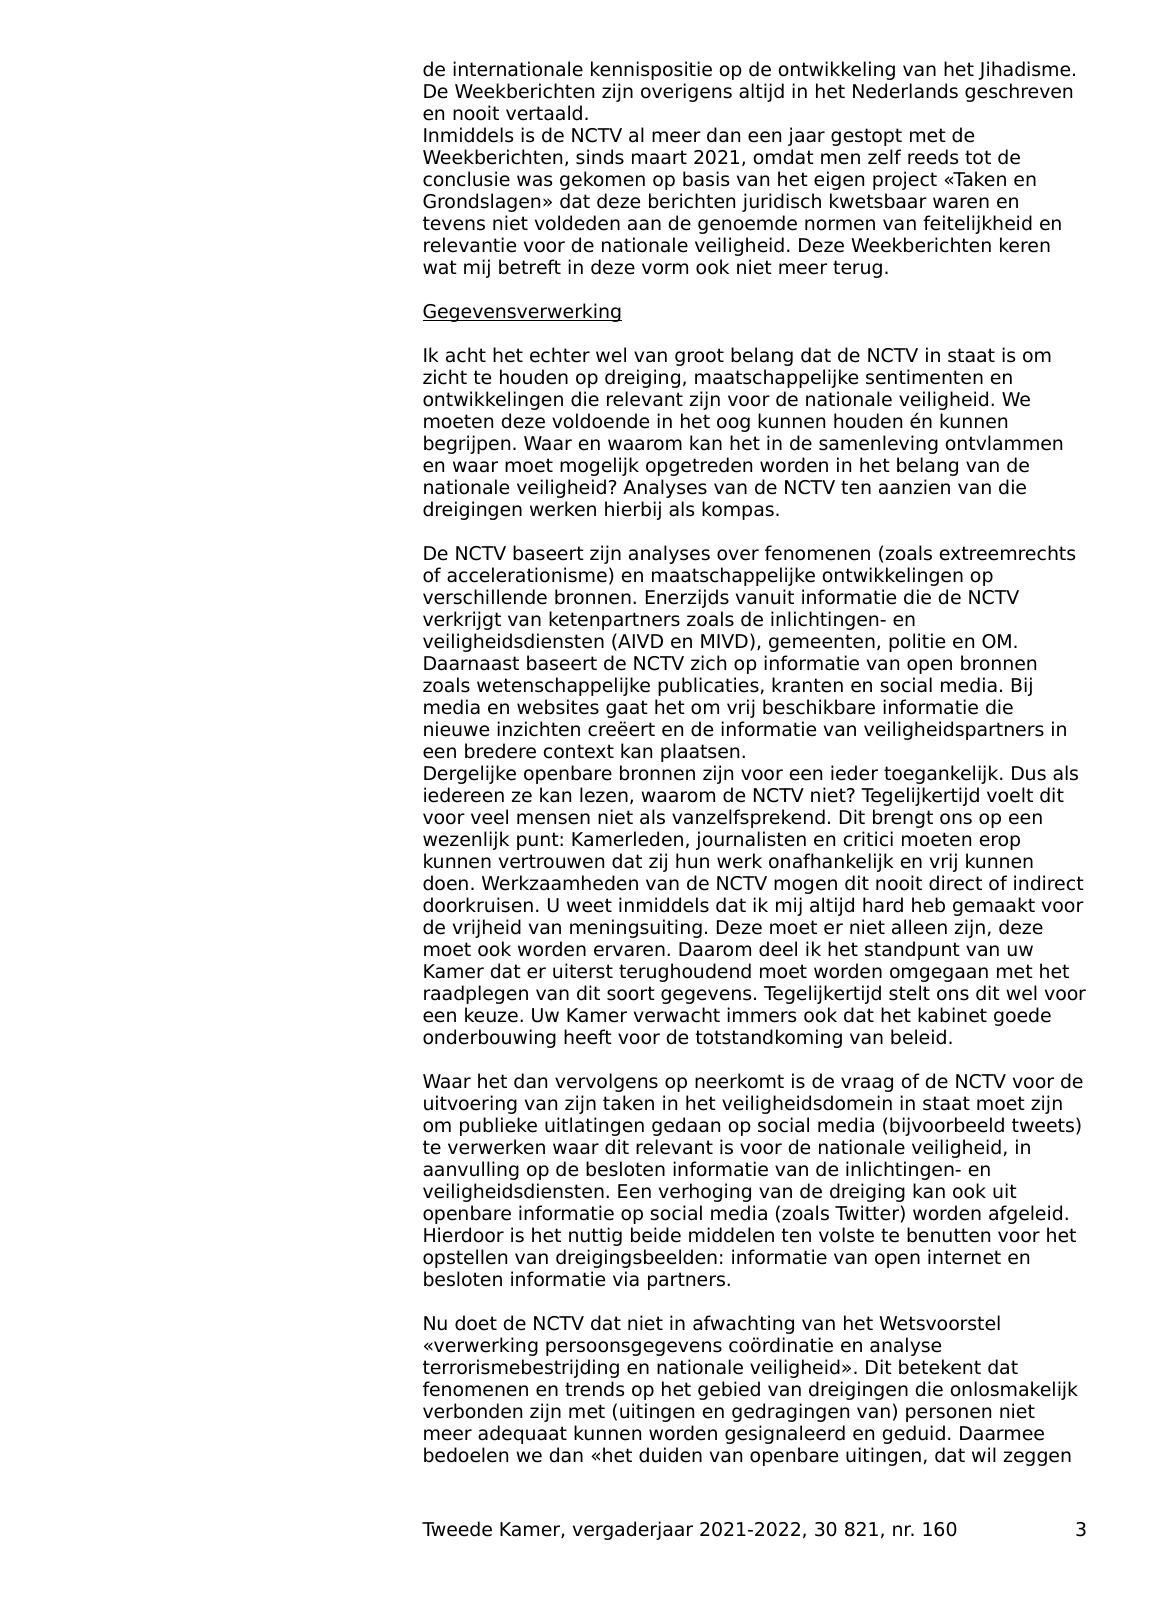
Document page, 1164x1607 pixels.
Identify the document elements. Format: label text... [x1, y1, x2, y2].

text Waar het dan vervolgens op neerkomt is de vraag of de NCTV voor de uitvoering van zijn taken in het veiligheidsdomein in staat moet zijn om publieke uitlatingen gedaan op social media (bijvoorbeeld tweets) te verwerken waar dit relevant is voor de nationale veiligheid, in aanvulling op de besloten informatie van de inlichtingen- en veiligheidsdiensten. Een verhoging van de dreiging kan ook uit openbare informatie op social media (zoals Twitter) worden afgeleid. Hierdoor is het nuttig beide middelen ten volste te benutten voor het opstellen van dreigingsbeelden: informatie van open internet en besloten informatie via partners. [422, 1071, 1087, 1291]
text Nu doet de NCTV dat niet in afwachting van het Wetsvoorstel «verwerking persoonsgegevens coördinatie en analyse terrorismebestrijding en nationale veiligheid». Dit betekent dat fenomenen en trends op het gebied van dreigingen die onlosmakelijk verbonden zijn met (uitingen en gedragingen van) personen niet meer adequaat kunnen worden gesignaleerd en geduid. Daarmee bedoelen we dan «het duiden van openbare uitingen, dat wil zeggen [422, 1313, 1087, 1467]
text Daarnaast baseert de NCTV zich op informatie van open bronnen zoals wetenschappelijke publicaties, kranten en social media. Bij media en websites gaat het om vrij beschikbare informatie die nieuwe inzichten creëert en de informatie van veiligheidspartners in een bredere context kan plaatsen. [422, 653, 1087, 763]
text De NCTV baseert zijn analyses over fenomenen (zoals extreemrechts of accelerationisme) en maatschappelijke ontwikkelingen op verschillende bronnen. Enerzijds vanuit informatie die de NCTV verkrijgt van ketenpartners zoals de inlichtingen- en veiligheidsdiensten (AIVD en MIVD), gemeenten, politie en OM. [422, 543, 1087, 653]
subtitle Gegevensverwerking [422, 301, 1087, 323]
text de internationale kennispositie op de ontwikkeling van het Jihadisme. De Weekberichten zijn overigens altijd in het Nederlands geschreven en nooit vertaald. [422, 59, 1087, 125]
text Inmiddels is de NCTV al meer dan een jaar gestopt met de Weekberichten, sinds maart 2021, omdat men zelf reeds tot de conclusie was gekomen op basis van het eigen project «Taken en Grondslagen» dat deze berichten juridisch kwetsbaar waren en tevens niet voldeden aan de genoemde normen van feitelijkheid en relevantie voor de nationale veiligheid. Deze Weekberichten keren wat mij betreft in deze vorm ook niet meer terug. [422, 125, 1087, 279]
text Ik acht het echter wel van groot belang dat de NCTV in staat is om zicht te houden op dreiging, maatschappelijke sentimenten en ontwikkelingen die relevant zijn voor de nationale veiligheid. We moeten deze voldoende in het oog kunnen houden én kunnen begrijpen. Waar en waarom kan het in de samenleving ontvlammen en waar moet mogelijk opgetreden worden in het belang van de nationale veiligheid? Analyses van de NCTV ten aanzien van die dreigingen werken hierbij als kompas. [422, 345, 1087, 521]
text Dergelijke openbare bronnen zijn voor een ieder toegankelijk. Dus als iedereen ze kan lezen, waarom de NCTV niet? Tegelijkertijd voelt dit voor veel mensen niet als vanzelfsprekend. Dit brengt ons op een wezenlijk punt: Kamerleden, journalisten en critici moeten erop kunnen vertrouwen dat zij hun werk onafhankelijk en vrij kunnen doen. Werkzaamheden van de NCTV mogen dit nooit direct of indirect doorkruisen. U weet inmiddels dat ik mij altijd hard heb gemaakt voor de vrijheid van meningsuiting. Deze moet er niet alleen zijn, deze moet ook worden ervaren. Daarom deel ik het standpunt van uw Kamer dat er uiterst terughoudend moet worden omgegaan met het raadplegen van dit soort gegevens. Tegelijkertijd stelt ons dit wel voor een keuze. Uw Kamer verwacht immers ook dat het kabinet goede onderbouwing heeft voor de totstandkoming van beleid. [422, 763, 1087, 1049]
